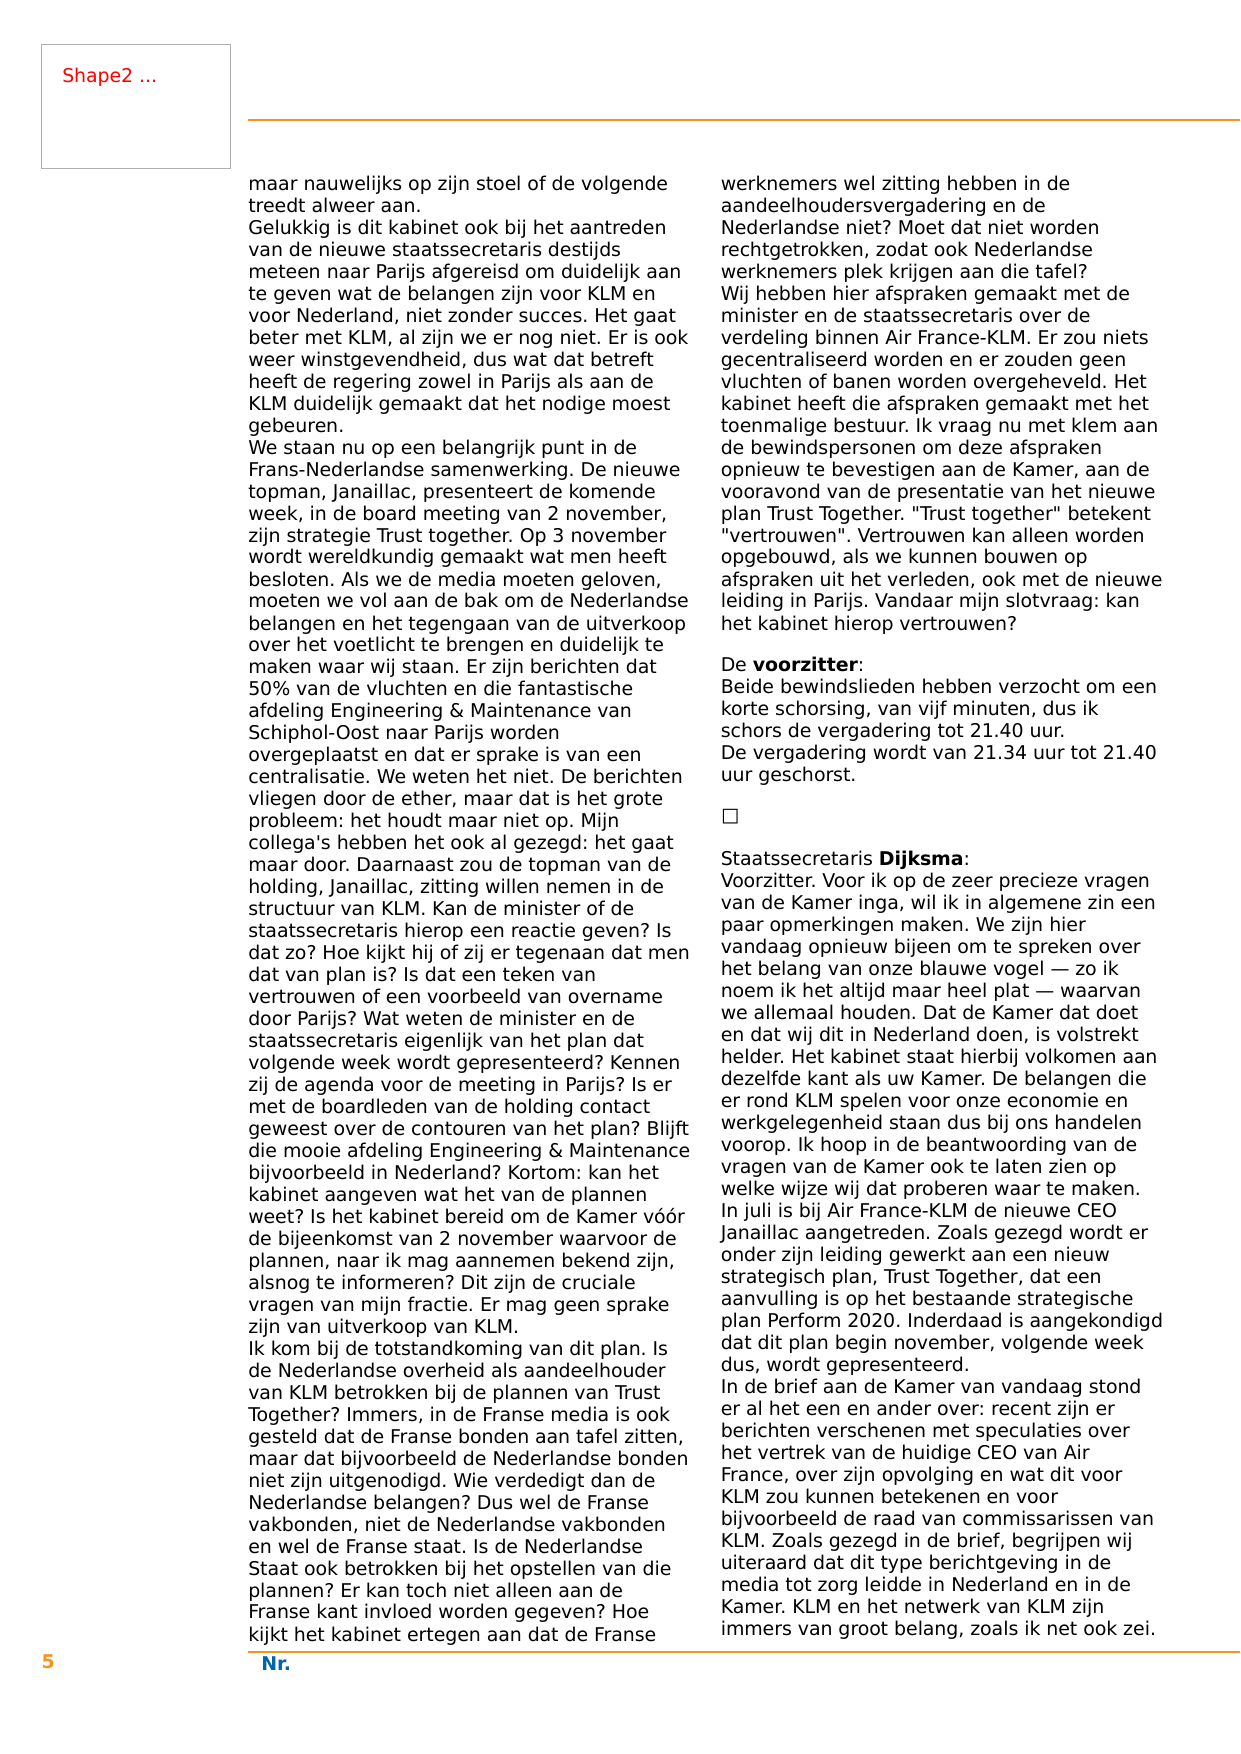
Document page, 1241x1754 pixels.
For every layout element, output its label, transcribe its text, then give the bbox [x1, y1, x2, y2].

text In juli is bij Air France-KLM de nieuwe CEO Janaillac aangetreden. Zoals gezegd wordt er onder zijn leiding gewerkt aan een nieuw strategisch plan, Trust Together, dat een aanvulling is op het bestaande strategische plan Perform 2020. Inderdaad is aangekondigd dat dit plan begin november, volgende week dus, wordt gepresenteerd. [721, 1200, 1163, 1376]
text In de brief aan de Kamer van vandaag stond er al het een en ander over: recent zijn er berichten verschenen met speculaties over het vertrek van de huidige CEO van Air France, over zijn opvolging en wat dit voor KLM zou kunnen betekenen en voor bijvoorbeeld de raad van commissarissen van KLM. Zoals gezegd in de brief, begrijpen wij uiteraard dat dit type berichtgeving in de media tot zorg leidde in Nederland en in de Kamer. KLM en het netwerk van KLM zijn immers van groot belang, zoals ik net ook zei. [721, 1376, 1163, 1639]
text ⬜ [721, 806, 1163, 828]
text werknemers wel zitting hebben in de aandeelhoudersvergadering en de Nederlandse niet? Moet dat niet worden rechtgetrokken, zodat ook Nederlandse werknemers plek krijgen aan die tafel? [721, 173, 1163, 283]
text Voorzitter. Voor ik op de zeer precieze vragen van de Kamer inga, wil ik in algemene zin een paar opmerkingen maken. We zijn hier vandaag opnieuw bijeen om te spreken over het belang van onze blauwe vogel — zo ik noem ik het altijd maar heel plat — waarvan we allemaal houden. Dat de Kamer dat doet en dat wij dit in Nederland doen, is volstrekt helder. Het kabinet staat hierbij volkomen aan dezelfde kant als uw Kamer. De belangen die er rond KLM spelen voor onze economie en werkgelegenheid staan dus bij ons handelen voorop. Ik hoop in de beantwoording van de vragen van de Kamer ook te laten zien op welke wijze wij dat proberen waar te maken. [721, 870, 1163, 1200]
text De vergadering wordt van 21.34 uur tot 21.40 uur geschorst. [721, 742, 1163, 786]
text maar nauwelijks op zijn stoel of de volgende treedt alweer aan. [248, 173, 691, 217]
text Ik kom bij de totstandkoming van dit plan. Is de Nederlandse overheid als aandeelhouder van KLM betrokken bij de plannen van Trust Together? Immers, in de Franse media is ook gesteld dat de Franse bonden aan tafel zitten, maar dat bijvoorbeeld de Nederlandse bonden niet zijn uitgenodigd. Wie verdedigt dan de Nederlandse belangen? Dus wel de Franse vakbonden, niet de Nederlandse vakbonden en wel de Franse staat. Is de Nederlandse Staat ook betrokken bij het opstellen van die plannen? Er kan toch niet alleen aan de Franse kant invloed worden gegeven? Hoe kijkt het kabinet ertegen aan dat de Franse [248, 1338, 691, 1645]
text Staatssecretaris Dijksma: [721, 848, 1163, 870]
text Beide bewindslieden hebben verzocht om een korte schorsing, van vijf minuten, dus ik schors de vergadering tot 21.40 uur. [721, 676, 1163, 742]
text We staan nu op een belangrijk punt in de Frans-Nederlandse samenwerking. De nieuwe topman, Janaillac, presenteert de komende week, in de board meeting van 2 november, zijn strategie Trust together. Op 3 november wordt wereldkundig gemaakt wat men heeft besloten. Als we de media moeten geloven, moeten we vol aan de bak om de Nederlandse belangen en het tegengaan van de uitverkoop over het voetlicht te brengen en duidelijk te maken waar wij staan. Er zijn berichten dat 50% van de vluchten en die fantastische afdeling Engineering & Maintenance van Schiphol-Oost naar Parijs worden overgeplaatst en dat er sprake is van een centralisatie. We weten het niet. De berichten vliegen door de ether, maar dat is het grote probleem: het houdt maar niet op. Mijn collega's hebben het ook al gezegd: het gaat maar door. Daarnaast zou de topman van de holding, Janaillac, zitting willen nemen in de structuur van KLM. Kan de minister of de staatssecretaris hierop een reactie geven? Is dat zo? Hoe kijkt hij of zij er tegenaan dat men dat van plan is? Is dat een teken van vertrouwen of een voorbeeld van overname door Parijs? Wat weten de minister en de staatssecretaris eigenlijk van het plan dat volgende week wordt gepresenteerd? Kennen zij de agenda voor de meeting in Parijs? Is er met de boardleden van de holding contact geweest over de contouren van het plan? Blijft die mooie afdeling Engineering & Maintenance bijvoorbeeld in Nederland? Kortom: kan het kabinet aangeven wat het van de plannen weet? Is het kabinet bereid om de Kamer vóór de bijeenkomst van 2 november waarvoor de plannen, naar ik mag aannemen bekend zijn, alsnog te informeren? Dit zijn de cruciale vragen van mijn fractie. Er mag geen sprake zijn van uitverkoop van KLM. [248, 437, 691, 1338]
text De voorzitter: [721, 654, 1163, 676]
text Wij hebben hier afspraken gemaakt met de minister en de staatssecretaris over de verdeling binnen Air France-KLM. Er zou niets gecentraliseerd worden en er zouden geen vluchten of banen worden overgeheveld. Het kabinet heeft die afspraken gemaakt met het toenmalige bestuur. Ik vraag nu met klem aan de bewindspersonen om deze afspraken opnieuw te bevestigen aan de Kamer, aan de vooravond van de presentatie van het nieuwe plan Trust Together. "Trust together" betekent "vertrouwen". Vertrouwen kan alleen worden opgebouwd, als we kunnen bouwen op afspraken uit het verleden, ook met de nieuwe leiding in Parijs. Vandaar mijn slotvraag: kan het kabinet hierop vertrouwen? [721, 283, 1163, 634]
text Gelukkig is dit kabinet ook bij het aantreden van de nieuwe staatssecretaris destijds meteen naar Parijs afgereisd om duidelijk aan te geven wat de belangen zijn voor KLM en voor Nederland, niet zonder succes. Het gaat beter met KLM, al zijn we er nog niet. Er is ook weer winstgevendheid, dus wat dat betreft heeft de regering zowel in Parijs als aan de KLM duidelijk gemaakt dat het nodige moest gebeuren. [248, 217, 691, 437]
